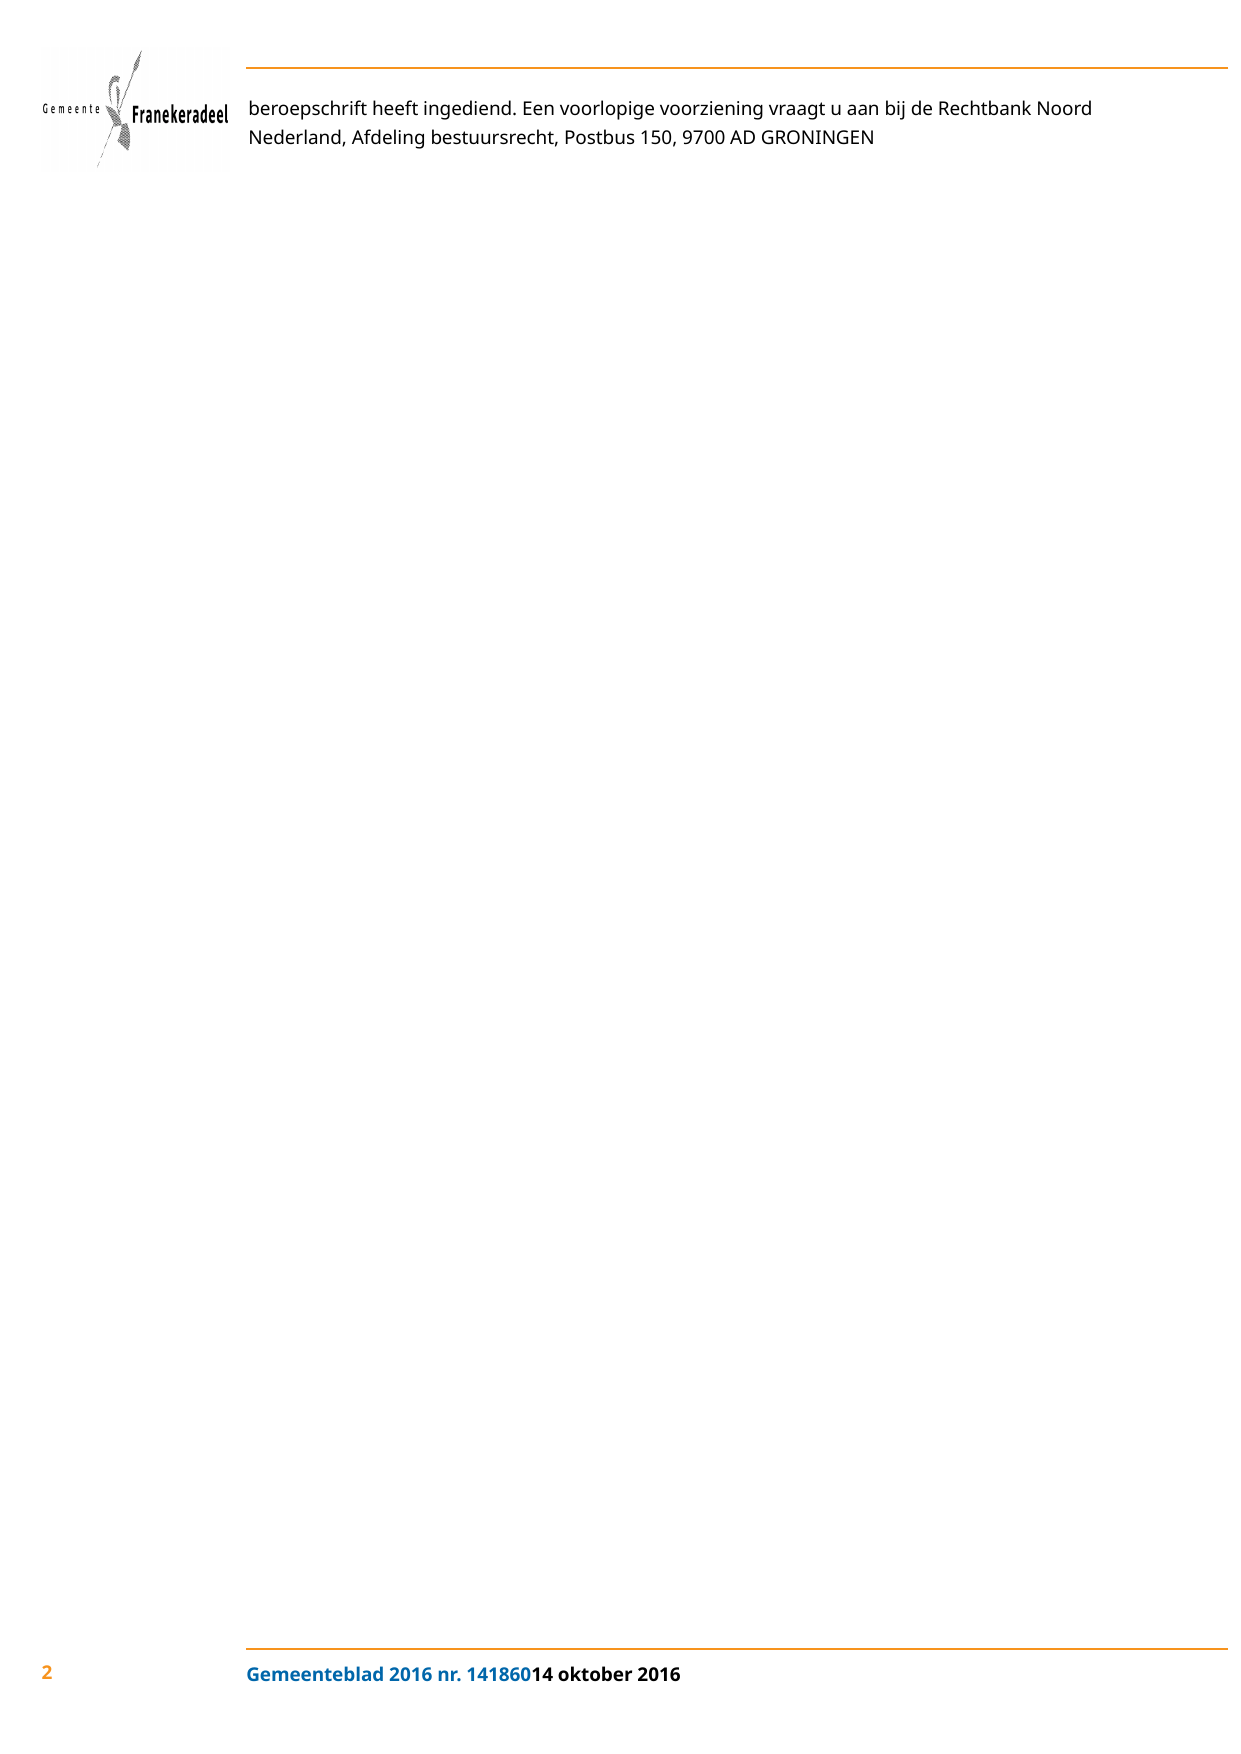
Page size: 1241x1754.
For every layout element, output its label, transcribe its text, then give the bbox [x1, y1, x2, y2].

picture [41, 47, 231, 172]
text beroepschrift heeft ingediend. Een voorlopige voorziening vraagt u aan bij de Rechtbank Noord Nederland, Afdeling bestuursrecht, Postbus 150, 9700 AD GRONINGEN [248, 95, 1152, 150]
